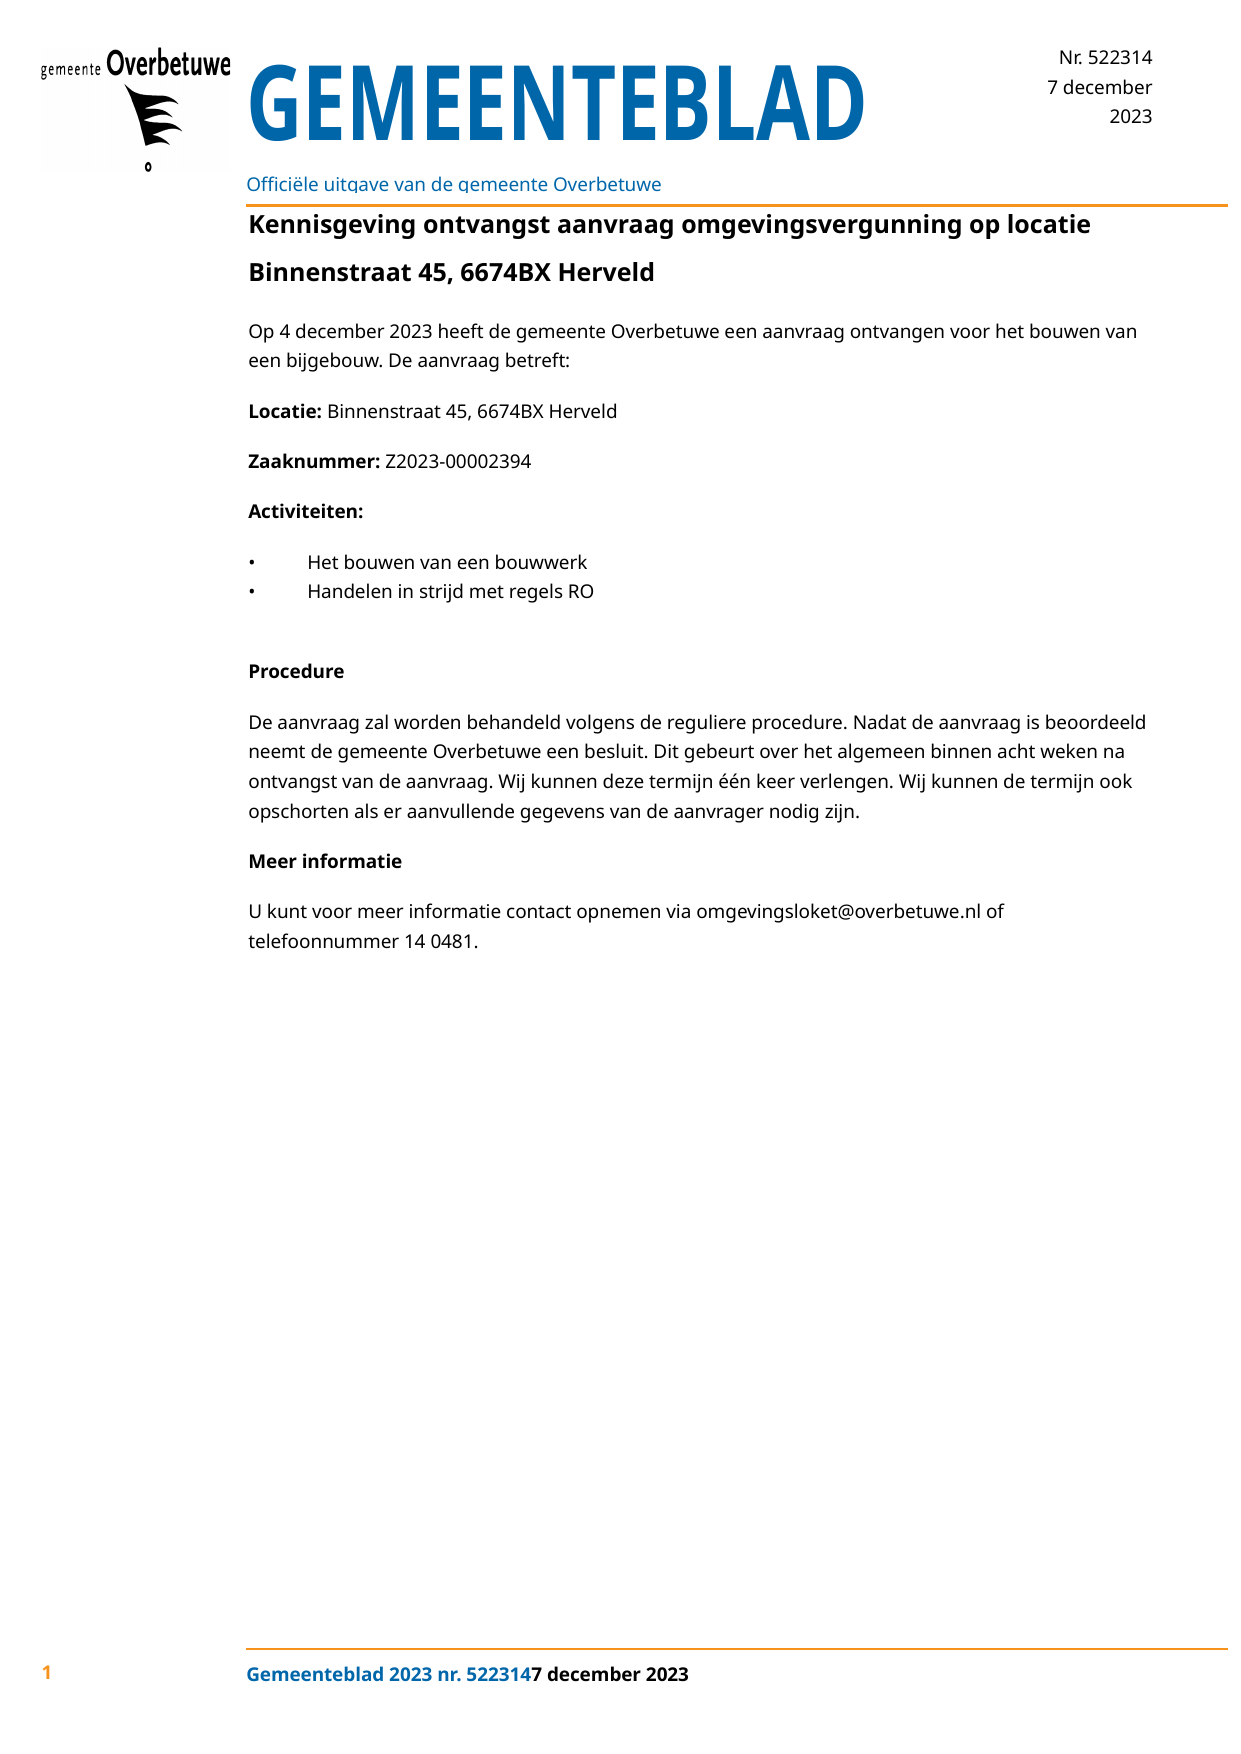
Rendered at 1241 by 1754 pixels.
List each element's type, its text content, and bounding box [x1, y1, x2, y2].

text Kennisgeving ontvangst aanvraag omgevingsvergunning op locatie Binnenstraat 45, 6674BX Herveld [248, 207, 1152, 288]
text Activiteiten: [248, 499, 1152, 524]
picture [41, 47, 231, 172]
text U kunt voor meer informatie contact opnemen via omgevingsloket@overbetuwe.nl of telefoonnummer 14 0481. [248, 899, 1152, 954]
text Zaaknummer: Z2023-00002394 [248, 448, 1152, 474]
text De aanvraag zal worden behandeld volgens de reguliere procedure. Nadat de aanvraag is beoordeeld neemt de gemeente Overbetuwe een besluit. Dit gebeurt over het algemeen binnen acht weken na ontvangst van de aanvraag. Wij kunnen deze termijn één keer verlengen. Wij kunnen de termijn ook opschorten als er aanvullende gegevens van de aanvrager nodig zijn. [248, 709, 1152, 824]
text Op 4 december 2023 heeft de gemeente Overbetuwe een aanvraag ontvangen voor het bouwen van een bijgebouw. De aanvraag betreft: [248, 318, 1152, 373]
text Meer informatie [248, 848, 1152, 874]
text Procedure [248, 659, 1152, 684]
list Handelen in strijd met regels RO [248, 579, 1152, 604]
list Het bouwen van een bouwwerk [248, 549, 1152, 575]
text Locatie: Binnenstraat 45, 6674BX Herveld [248, 398, 1152, 424]
